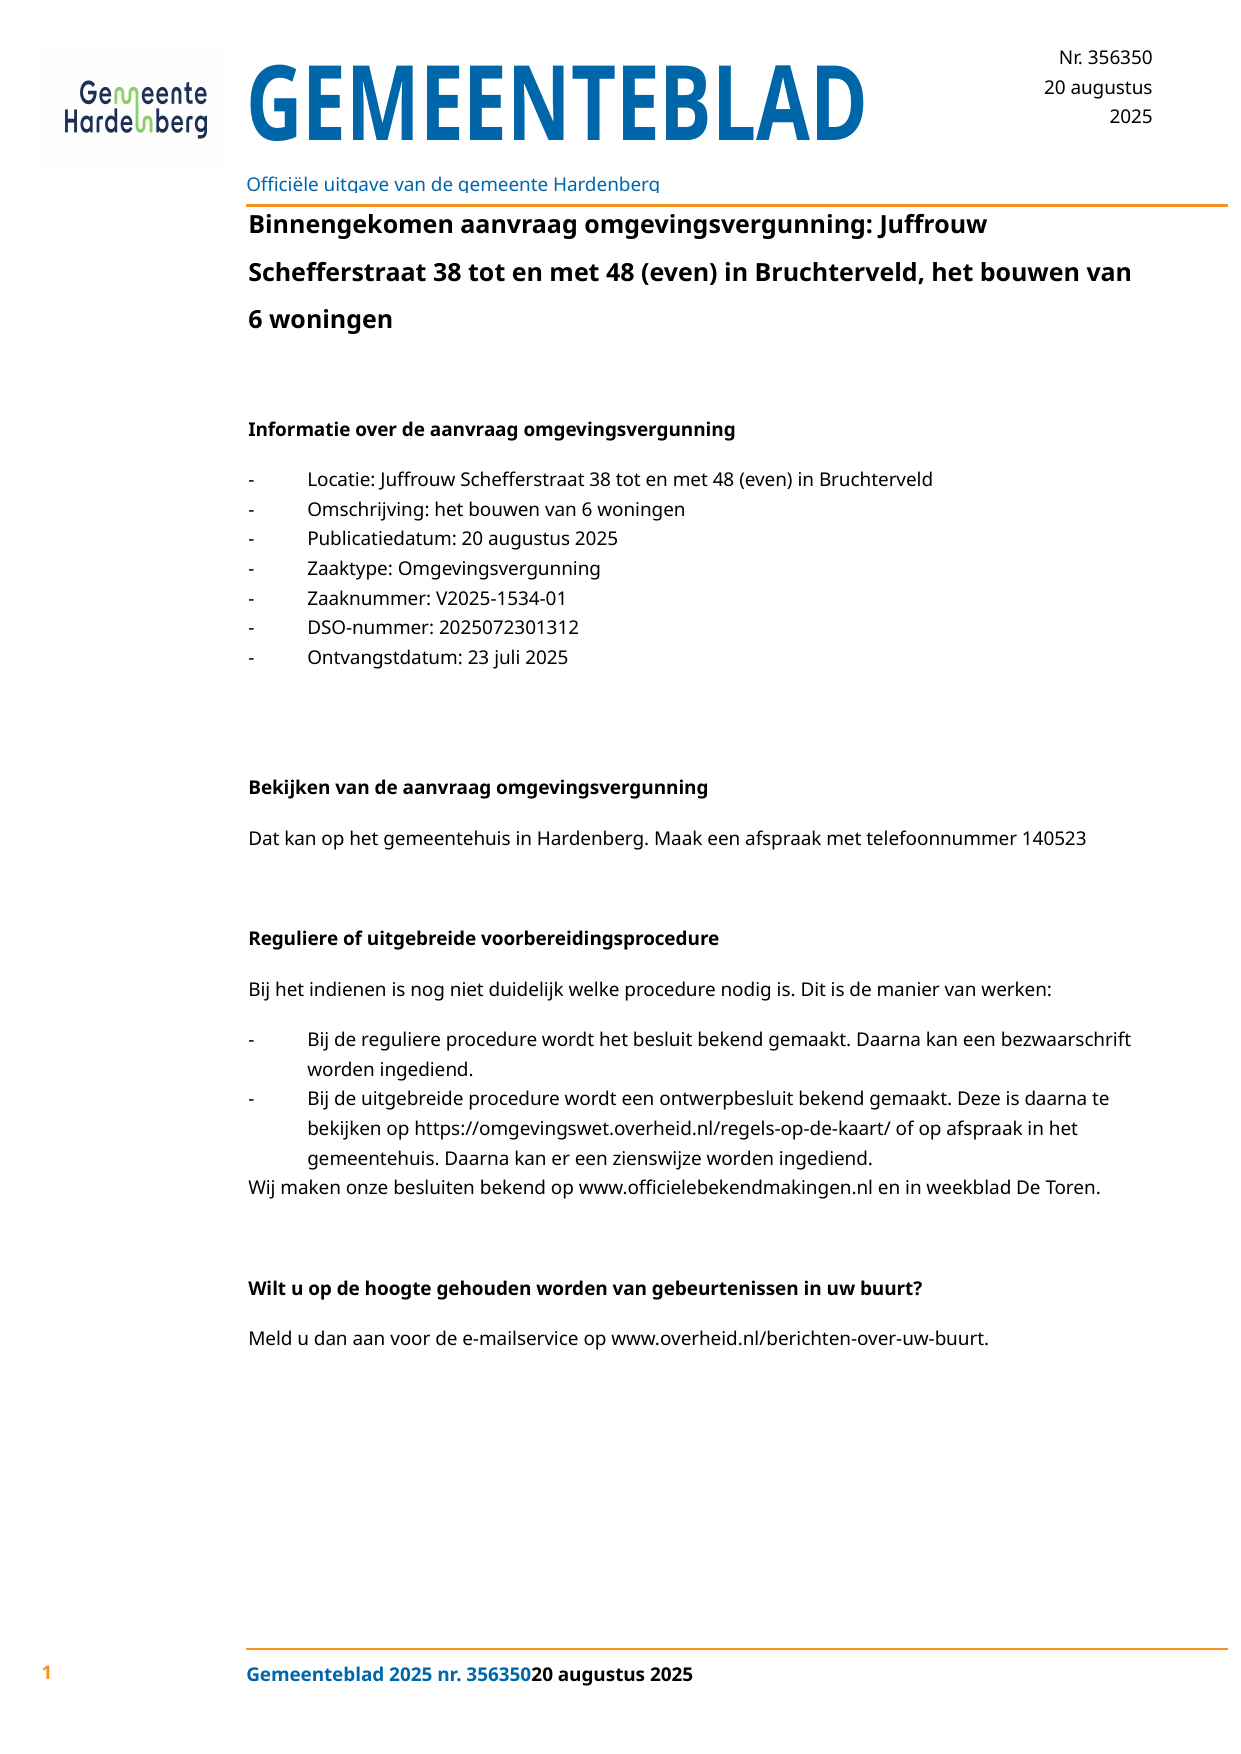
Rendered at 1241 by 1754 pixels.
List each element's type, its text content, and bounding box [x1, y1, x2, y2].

list Zaaknummer: V2025-1534-01 [248, 585, 1152, 610]
list Omschrijving: het bouwen van 6 woningen [248, 496, 1152, 522]
text Bekijken van de aanvraag omgevingsvergunning [248, 774, 1152, 800]
text Wij maken onze besluiten bekend op www.officielebekendmakingen.nl en in weekblad De Toren. [248, 1174, 1152, 1200]
list Bij de reguliere procedure wordt het besluit bekend gemaakt. Daarna kan een bezwaarschrift worden ingediend. [248, 1026, 1152, 1082]
picture [41, 47, 231, 172]
list Zaaktype: Omgevingsvergunning [248, 555, 1152, 581]
text Dat kan op het gemeentehuis in Hardenberg. Maak een afspraak met telefoonnummer 140523 [248, 825, 1152, 850]
list DSO-nummer: 2025072301312 [248, 614, 1152, 640]
list Ontvangstdatum: 23 juli 2025 [248, 644, 1152, 669]
text Wilt u op de hoogte gehouden worden van gebeurtenissen in uw buurt? [248, 1275, 1152, 1301]
list Bij de uitgebreide procedure wordt een ontwerpbesluit bekend gemaakt. Deze is daarna te bekijken op https://omgevingswet.overheid.nl/regels-op-de-kaart/ of op afspraak in het gemeentehuis. Daarna kan er een zienswijze worden ingediend. [248, 1086, 1152, 1170]
list Locatie: Juffrouw Schefferstraat 38 tot en met 48 (even) in Bruchterveld [248, 466, 1152, 492]
list Publicatiedatum: 20 augustus 2025 [248, 526, 1152, 551]
text Reguliere of uitgebreide voorbereidingsprocedure [248, 926, 1152, 951]
text Meld u dan aan voor de e-mailservice op www.overheid.nl/berichten-over-uw-buurt. [248, 1326, 1152, 1351]
text Bij het indienen is nog niet duidelijk welke procedure nodig is. Dit is de manier van werken: [248, 976, 1152, 1002]
text Informatie over de aanvraag omgevingsvergunning [248, 416, 1152, 442]
text Binnengekomen aanvraag omgevingsvergunning: Juffrouw Schefferstraat 38 tot en met 48 (even) in Bruchterveld, het bouwen van 6 woningen [248, 207, 1152, 336]
